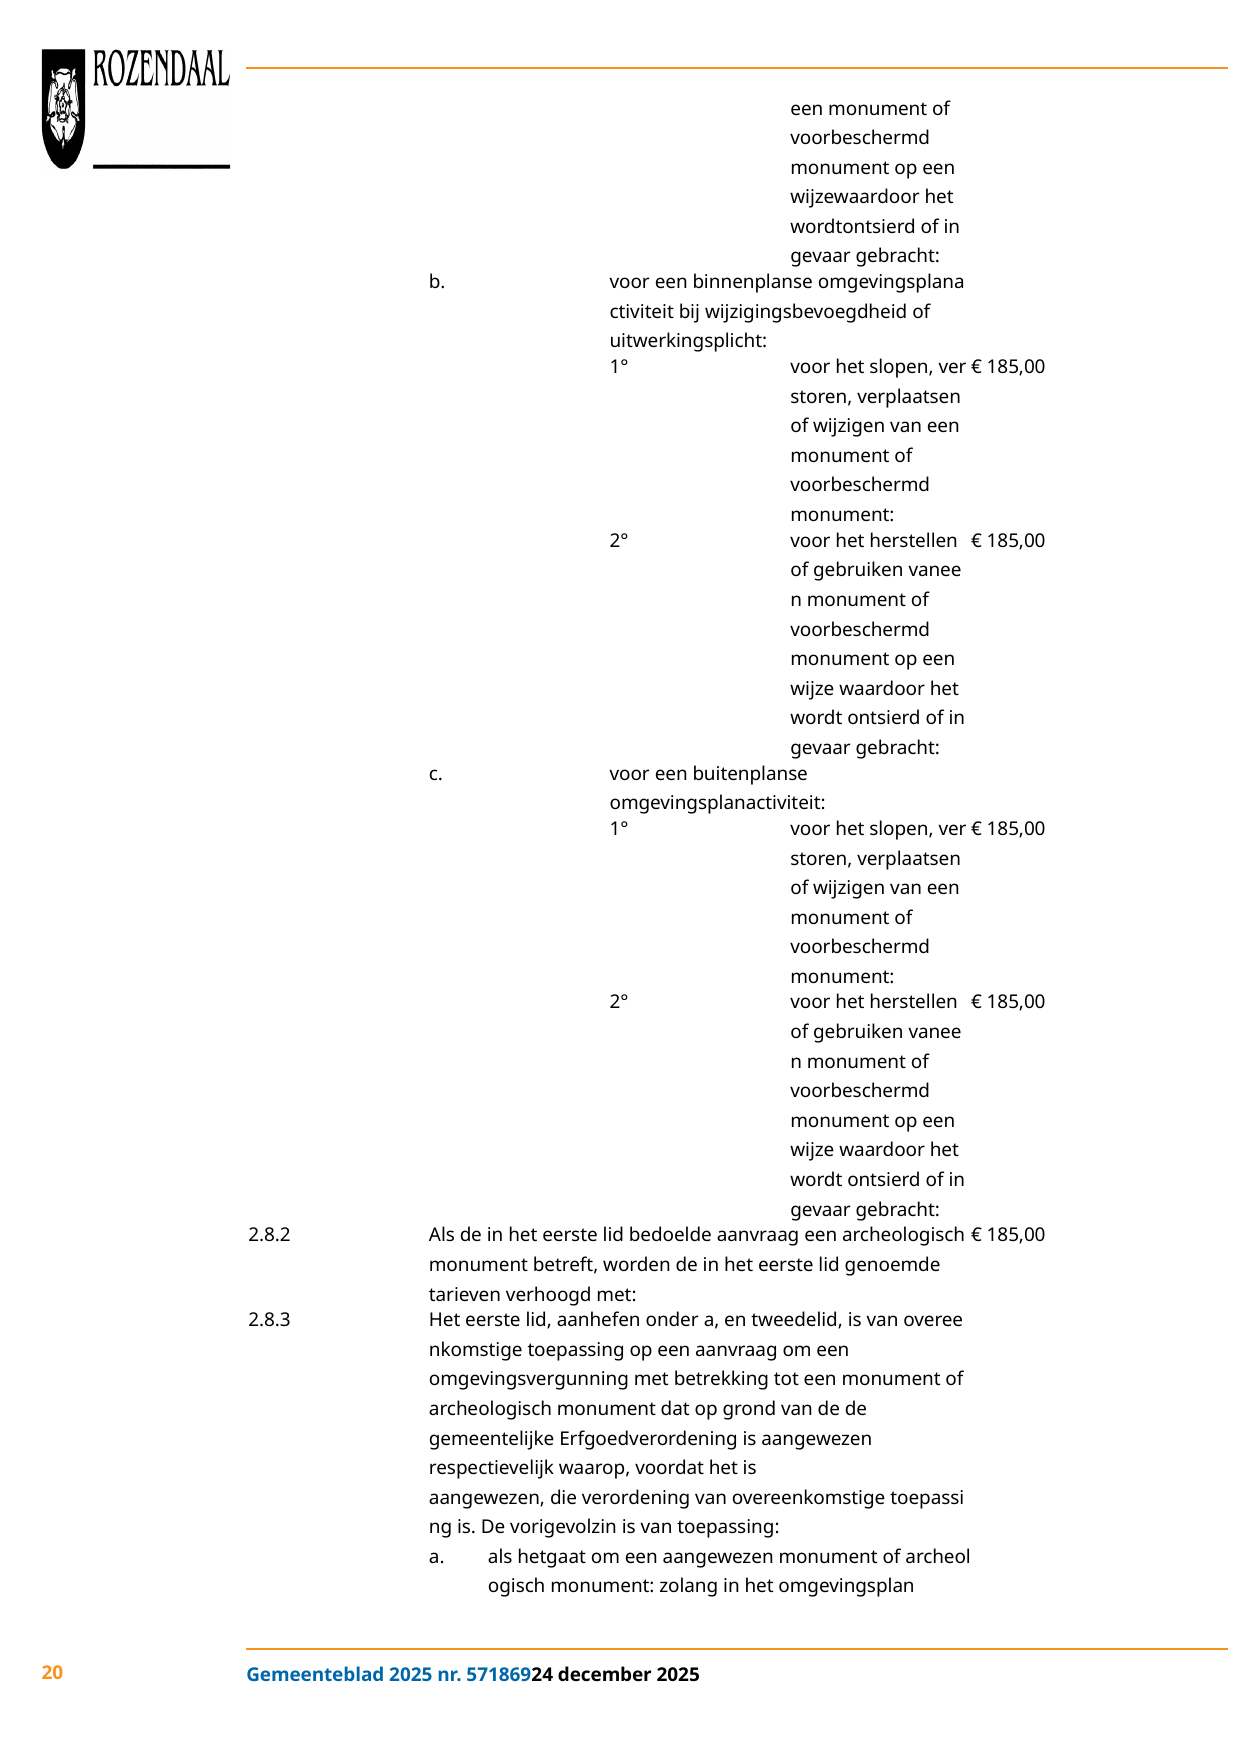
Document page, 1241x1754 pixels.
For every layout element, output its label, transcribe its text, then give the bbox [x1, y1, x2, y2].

table_cell 2.8.2 [248, 1222, 429, 1306]
table_cell [429, 815, 609, 989]
table_header een monument of voorbeschermd monument op een wijzewaardoor het wordtontsierd of in gevaar gebracht: [790, 95, 971, 268]
table_cell 1° [609, 353, 790, 527]
table_cell voor het herstellen of gebruiken vaneen monument of voorbeschermd monument op een wijze waardoor het wordt ontsierd of in gevaar gebracht: [790, 527, 971, 760]
table_cell voor het slopen, verstoren, verplaatsen of wijzigen van een monument of voorbeschermd monument: [790, 815, 971, 989]
table_cell Het eerste lid, aanhefen onder a, en tweedelid, is van overeenkomstige toepassing op een aanvraag om een omgevingsvergunning met betrekking tot een monument of archeologisch monument dat op grond van de de gemeentelijke Erfgoedverordening is aangewezen respectievelijk waarop, voordat het is aangewezen, die verordening van overeenkomstige toepassing is. De vorigevolzin is van toepassing: als hetgaat om een aangewezen monument of archeologisch monument: zolang in het omgevingsplan [429, 1306, 971, 1598]
table_cell [971, 1306, 1152, 1598]
table_cell Als de in het eerste lid bedoelde aanvraag een archeologisch monument betreft, worden de in het eerste lid genoemde tarieven verhoogd met: [429, 1222, 971, 1306]
table_cell [971, 760, 1152, 815]
table_cell b. [429, 269, 609, 353]
table_cell € 185,00 [971, 353, 1152, 527]
table_cell 2° [609, 527, 790, 760]
table_header [609, 95, 790, 268]
table_cell € 185,00 [971, 989, 1152, 1222]
table_cell [429, 353, 609, 527]
table_cell 2° [609, 989, 790, 1222]
table_cell voor het herstellen of gebruiken vaneen monument of voorbeschermd monument op een wijze waardoor het wordt ontsierd of in gevaar gebracht: [790, 989, 971, 1222]
table_cell [248, 269, 429, 353]
table_cell 1° [609, 815, 790, 989]
table_cell voor een binnenplanse omgevingsplanactiviteit bij wijzigingsbevoegdheid of uitwerkingsplicht: [609, 269, 971, 353]
table_header [248, 95, 429, 268]
table_cell [971, 269, 1152, 353]
table_cell [429, 527, 609, 760]
table_cell c. [429, 760, 609, 815]
table_cell [248, 815, 429, 989]
table_cell voor het slopen, verstoren, verplaatsen of wijzigen van een monument of voorbeschermd monument: [790, 353, 971, 527]
table_cell [429, 989, 609, 1222]
table_cell voor een buitenplanse omgevingsplanactiviteit: [609, 760, 971, 815]
table_cell [248, 527, 429, 760]
table_cell 2.8.3 [248, 1306, 429, 1598]
table_cell € 185,00 [971, 815, 1152, 989]
table_cell [248, 760, 429, 815]
table_cell € 185,00 [971, 1222, 1152, 1306]
table_cell [248, 989, 429, 1222]
table_cell € 185,00 [971, 527, 1152, 760]
table_header [971, 95, 1152, 268]
picture [41, 47, 231, 172]
table_cell [248, 353, 429, 527]
table_header [429, 95, 609, 268]
